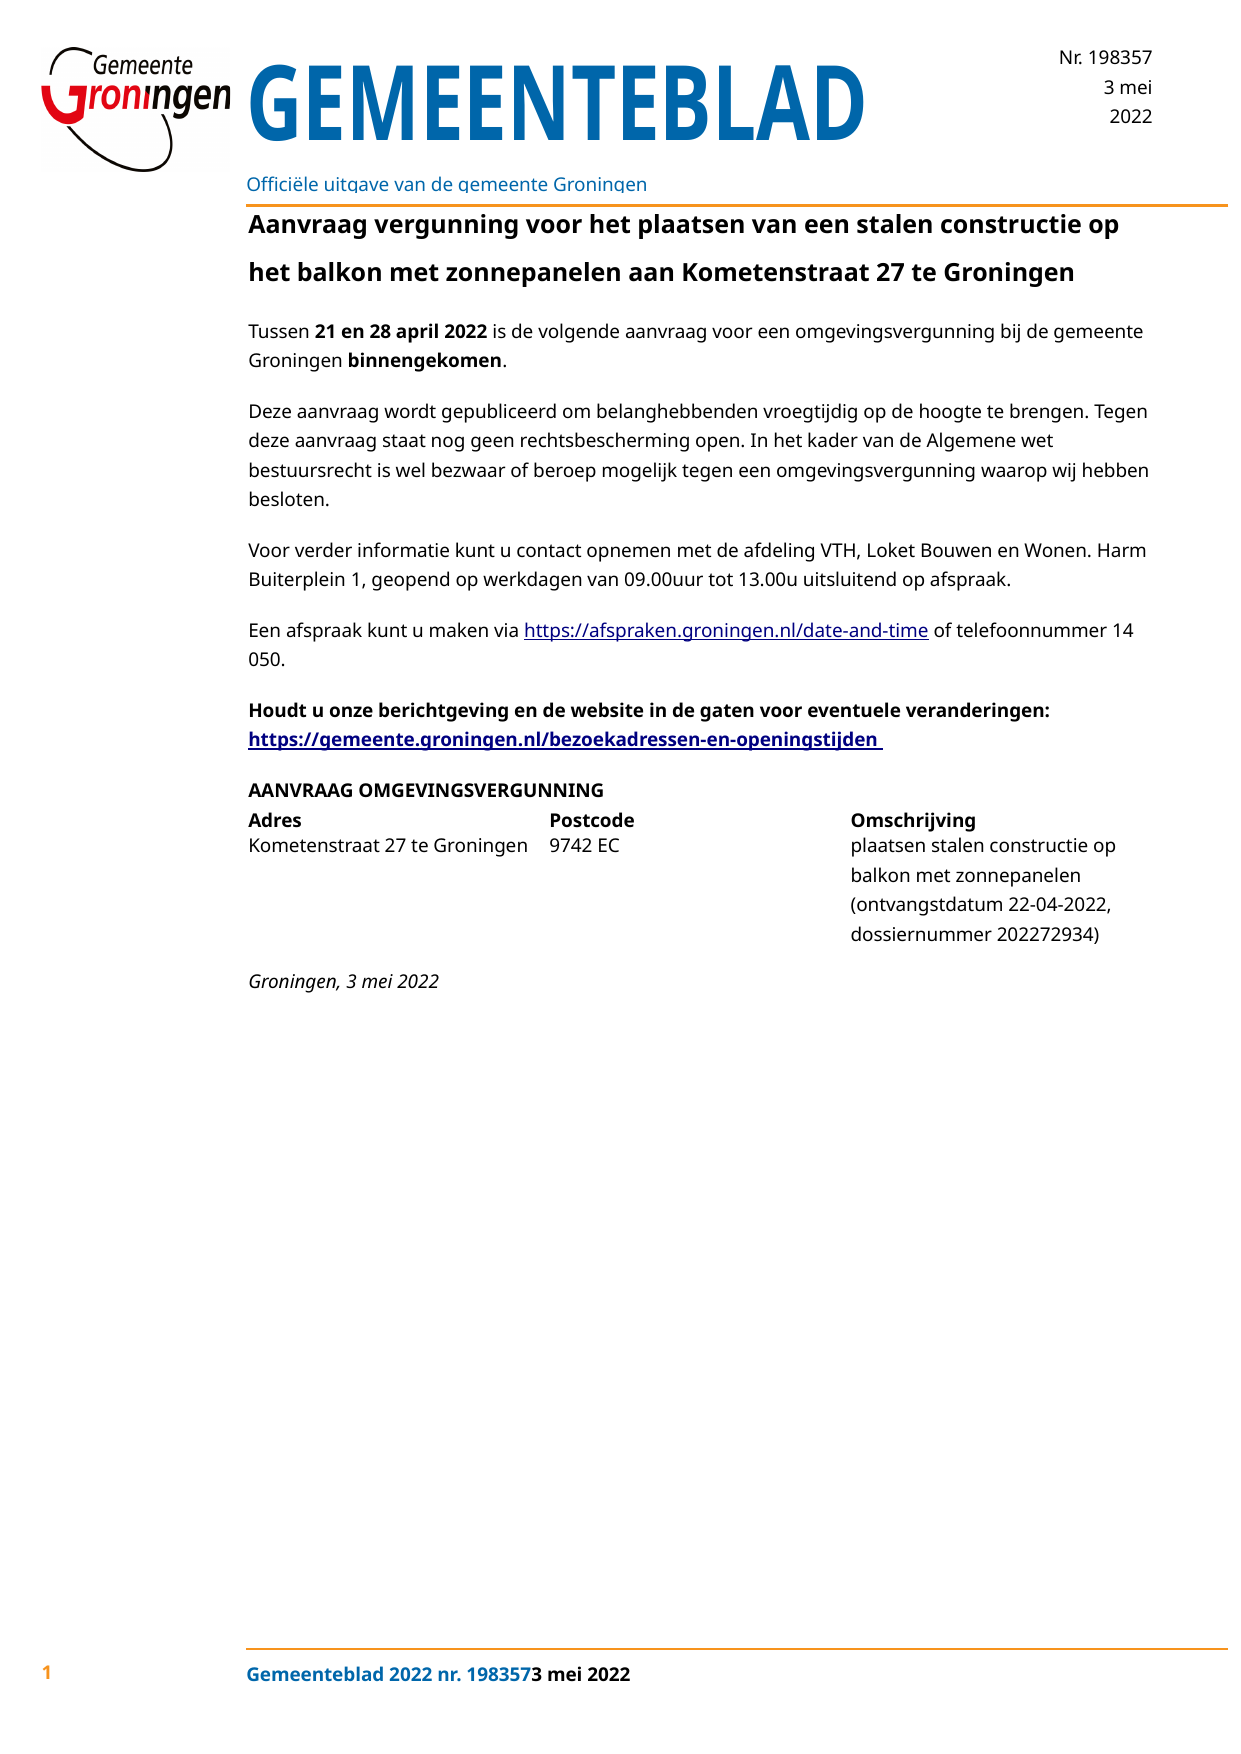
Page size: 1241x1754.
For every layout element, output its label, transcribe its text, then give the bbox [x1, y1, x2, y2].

picture [41, 47, 231, 172]
table_header Omschrijving [850, 807, 1152, 832]
table_header Postcode [549, 807, 850, 832]
table_cell Kometenstraat 27 te Groningen [248, 833, 549, 947]
text Aanvraag vergunning voor het plaatsen van een stalen constructie op het balkon met zonnepanelen aan Kometenstraat 27 te Groningen [248, 207, 1152, 288]
text Deze aanvraag wordt gepubliceerd om belanghebbenden vroegtijdig op de hoogte te brengen. Tegen deze aanvraag staat nog geen rechtsbescherming open. In het kader van de Algemene wet bestuursrecht is wel bezwaar of beroep mogelijk tegen een omgevingsvergunning waarop wij hebben besloten. [248, 398, 1152, 512]
text AANVRAAG OMGEVINGSVERGUNNING [248, 777, 1152, 803]
text Groningen, 3 mei 2022 [248, 968, 1152, 994]
text Voor verder informatie kunt u contact opnemen met de afdeling VTH, Loket Bouwen en Wonen. Harm Buiterplein 1, geopend op werkdagen van 09.00uur tot 13.00u uitsluitend op afspraak. [248, 537, 1152, 592]
text Tussen 21 en 28 april 2022 is de volgende aanvraag voor een omgevingsvergunning bij de gemeente Groningen binnengekomen. [248, 318, 1152, 373]
table_cell plaatsen stalen constructie op balkon met zonnepanelen (ontvangstdatum 22-04-2022, dossiernummer 202272934) [850, 833, 1152, 947]
table_cell 9742 EC [549, 833, 850, 947]
text Houdt u onze berichtgeving en de website in de gaten voor eventuele veranderingen: https://gemeente.groningen.nl/bezoekadressen-en-openingstijden [248, 697, 1152, 752]
table_header Adres [248, 807, 549, 832]
text Een afspraak kunt u maken via https://afspraken.groningen.nl/date-and-time of telefoonnummer 14 050. [248, 617, 1152, 672]
